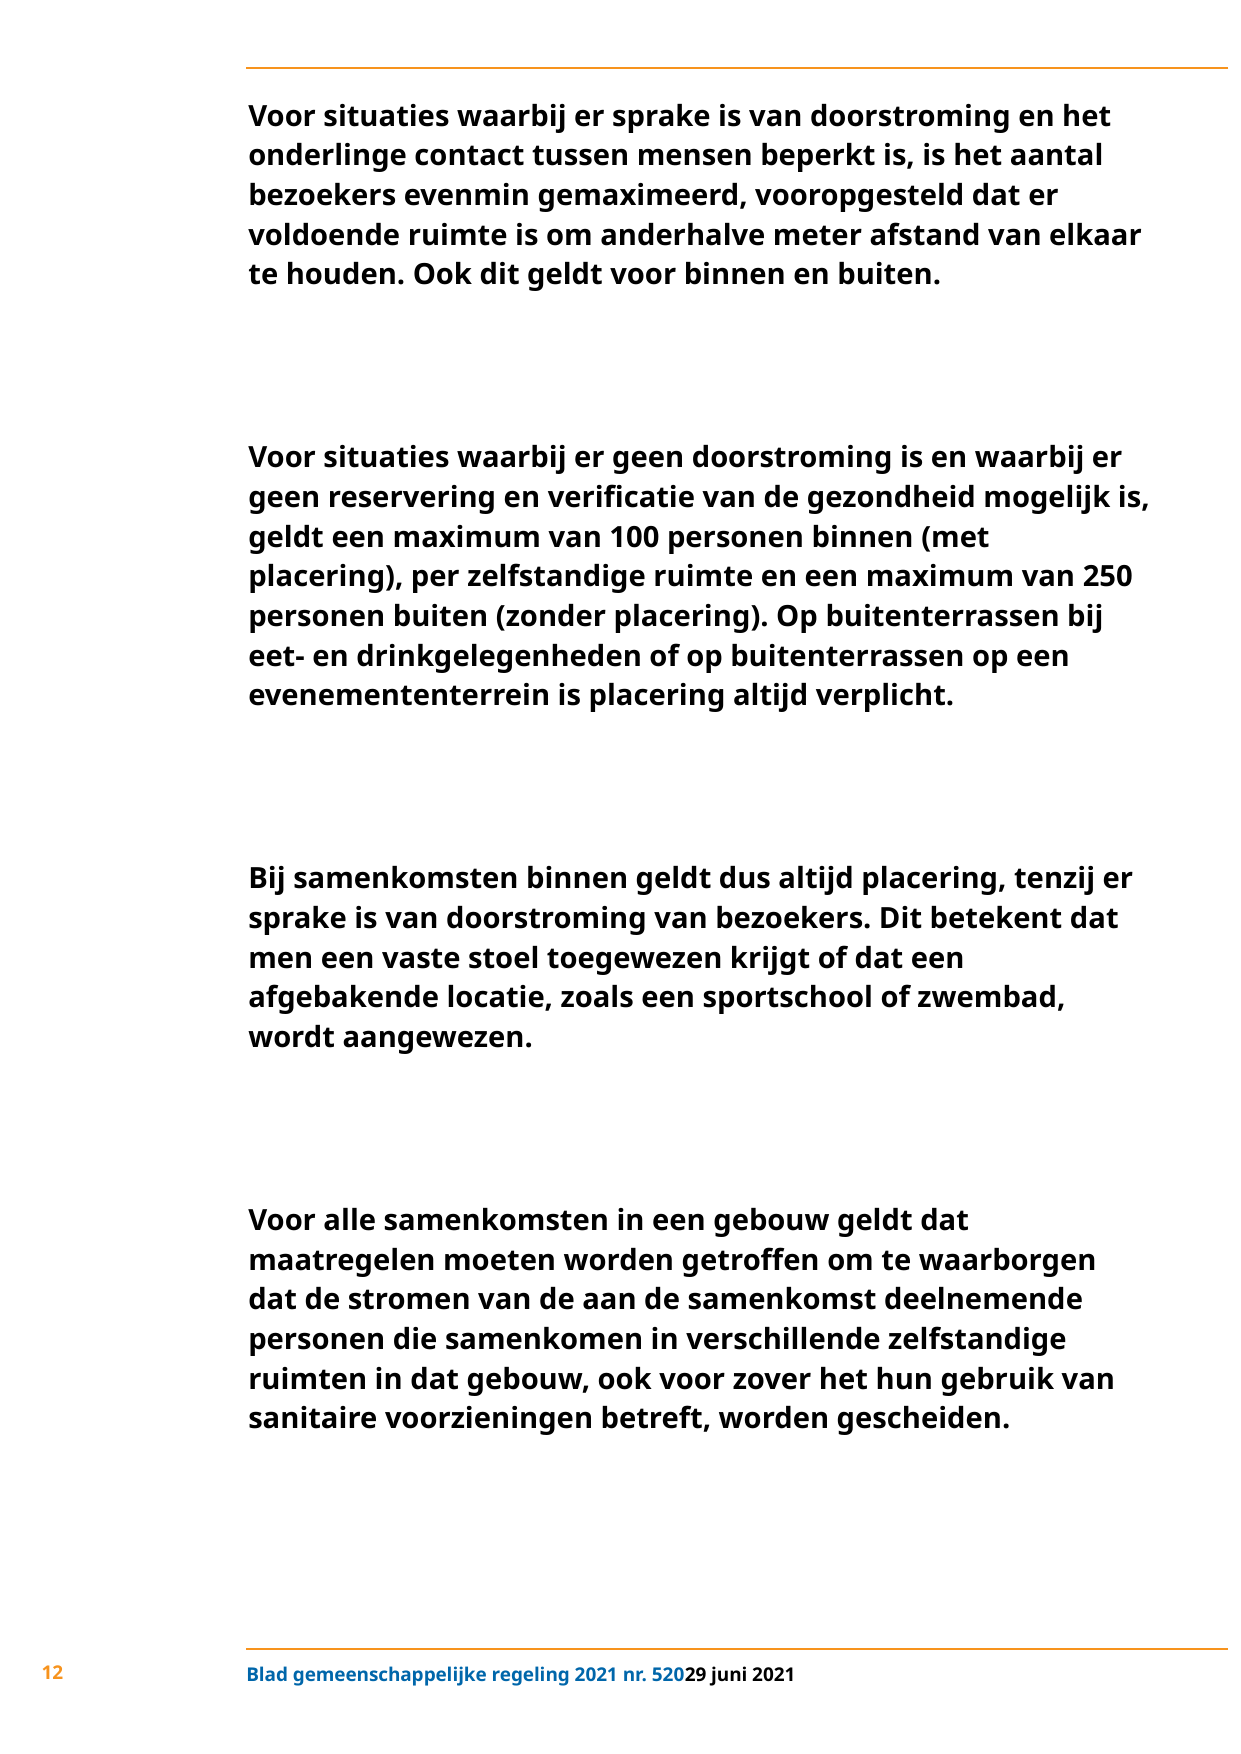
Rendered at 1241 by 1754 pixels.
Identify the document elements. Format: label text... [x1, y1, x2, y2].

text Voor situaties waarbij er geen doorstroming is en waarbij er geen reservering en verificatie van de gezondheid mogelijk is, geldt een maximum van 100 personen binnen (met placering), per zelfstandige ruimte en een maximum van 250 personen buiten (zonder placering). Op buitenterrassen bij eet- en drinkgelegenheden of op buitenterrassen op een evenemententerrein is placering altijd verplicht. [248, 436, 1152, 714]
text Voor situaties waarbij er sprake is van doorstroming en het onderlinge contact tussen mensen beperkt is, is het aantal bezoekers evenmin gemaximeerd, vooropgesteld dat er voldoende ruimte is om anderhalve meter afstand van elkaar te houden. Ook dit geldt voor binnen en buiten. [248, 95, 1152, 293]
picture [41, 47, 231, 172]
text Voor alle samenkomsten in een gebouw geldt dat maatregelen moeten worden getroffen om te waarborgen dat de stromen van de aan de samenkomst deelnemende personen die samenkomen in verschillende zelfstandige ruimten in dat gebouw, ook voor zover het hun gebruik van sanitaire voorzieningen betreft, worden gescheiden. [248, 1199, 1152, 1437]
text Bij samenkomsten binnen geldt dus altijd placering, tenzij er sprake is van doorstroming van bezoekers. Dit betekent dat men een vaste stoel toegewezen krijgt of dat een afgebakende locatie, zoals een sportschool of zwembad, wordt aangewezen. [248, 857, 1152, 1056]
